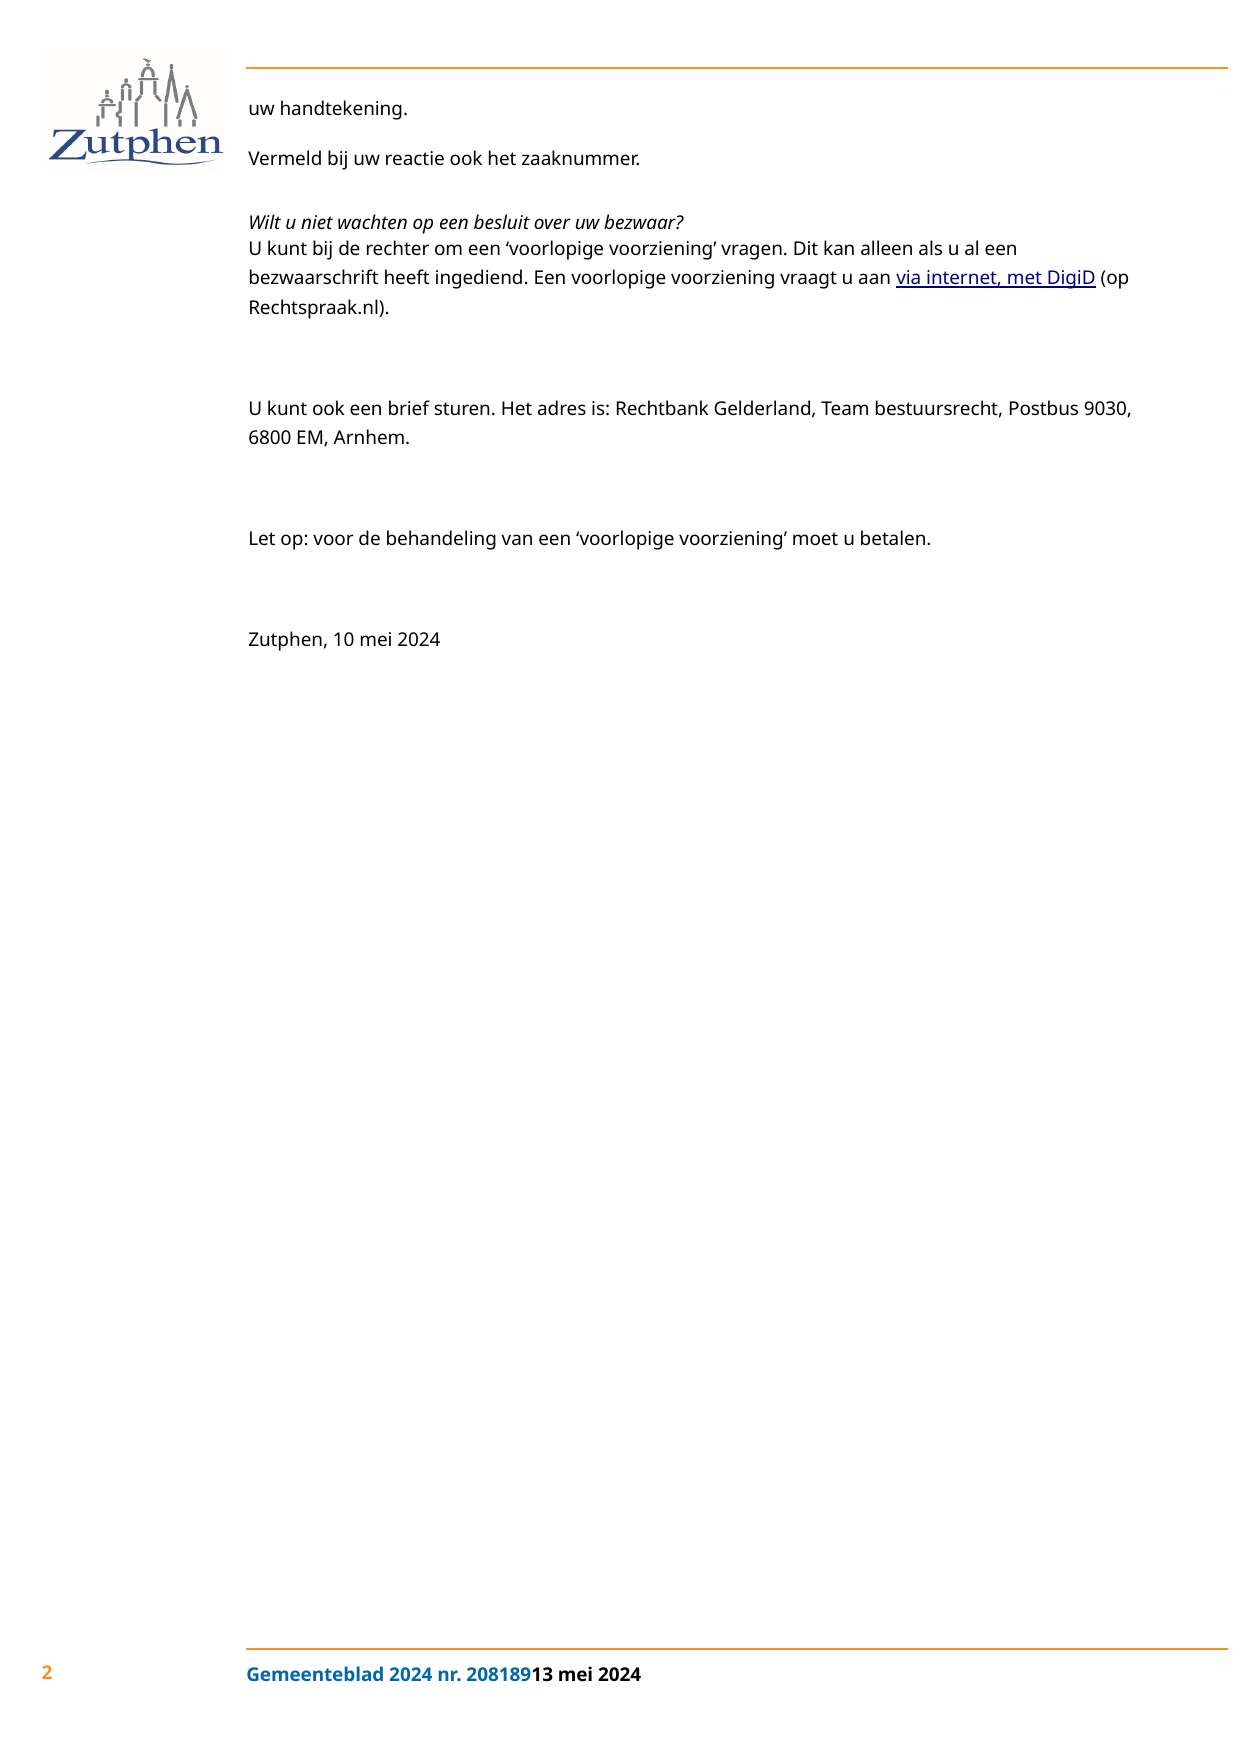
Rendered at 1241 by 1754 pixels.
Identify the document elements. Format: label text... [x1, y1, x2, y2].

text Let op: voor de behandeling van een ‘voorlopige voorziening’ moet u betalen. [248, 525, 1152, 551]
text Zutphen, 10 mei 2024 [248, 626, 1152, 652]
picture [41, 47, 231, 172]
text Vermeld bij uw reactie ook het zaaknummer. [248, 145, 1152, 171]
text Wilt u niet wachten op een besluit over uw bezwaar? [248, 209, 1152, 235]
text uw handtekening. [248, 95, 1152, 121]
text U kunt bij de rechter om een ‘voorlopige voorziening’ vragen. Dit kan alleen als u al een bezwaarschrift heeft ingediend. Een voorlopige voorziening vraagt u aan via internet, met DigiD (op Rechtspraak.nl). [248, 235, 1152, 320]
text U kunt ook een brief sturen. Het adres is: Rechtbank Gelderland, Team bestuursrecht, Postbus 9030, 6800 EM, Arnhem. [248, 395, 1152, 450]
